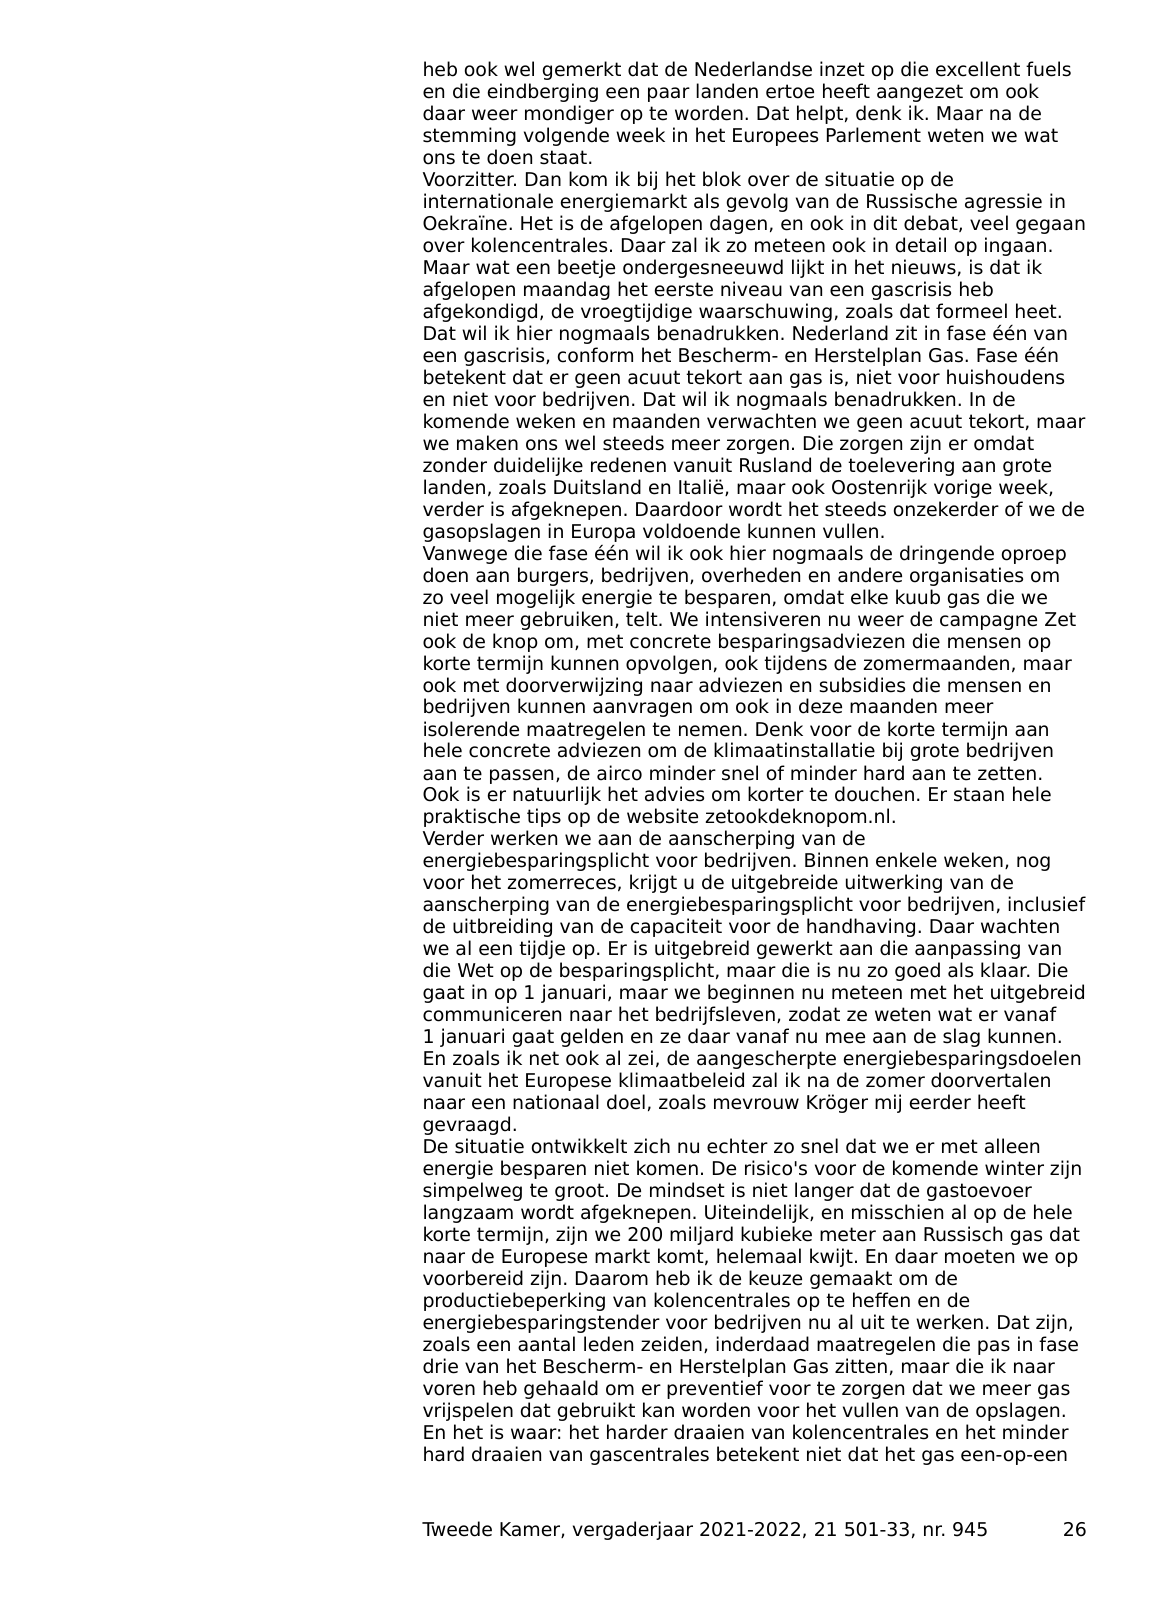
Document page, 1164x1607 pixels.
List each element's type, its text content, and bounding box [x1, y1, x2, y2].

text De situatie ontwikkelt zich nu echter zo snel dat we er met alleen energie besparen niet komen. De risico's voor de komende winter zijn simpelweg te groot. De mindset is niet langer dat de gastoevoer langzaam wordt afgeknepen. Uiteindelijk, en misschien al op de hele korte termijn, zijn we 200 miljard kubieke meter aan Russisch gas dat naar de Europese markt komt, helemaal kwijt. En daar moeten we op voorbereid zijn. Daarom heb ik de keuze gemaakt om de productiebeperking van kolencentrales op te heffen en de energiebesparingstender voor bedrijven nu al uit te werken. Dat zijn, zoals een aantal leden zeiden, inderdaad maatregelen die pas in fase drie van het Bescherm- en Herstelplan Gas zitten, maar die ik naar voren heb gehaald om er preventief voor te zorgen dat we meer gas vrijspelen dat gebruikt kan worden voor het vullen van de opslagen. En het is waar: het harder draaien van kolencentrales en het minder hard draaien van gascentrales betekent niet dat het gas een-op-een [422, 1136, 1087, 1466]
text Verder werken we aan de aanscherping van de energiebesparingsplicht voor bedrijven. Binnen enkele weken, nog voor het zomerreces, krijgt u de uitgebreide uitwerking van de aanscherping van de energiebesparingsplicht voor bedrijven, inclusief de uitbreiding van de capaciteit voor de handhaving. Daar wachten we al een tijdje op. Er is uitgebreid gewerkt aan die aanpassing van die Wet op de besparingsplicht, maar die is nu zo goed als klaar. Die gaat in op 1 januari, maar we beginnen nu meteen met het uitgebreid communiceren naar het bedrijfsleven, zodat ze weten wat er vanaf 1 januari gaat gelden en ze daar vanaf nu mee aan de slag kunnen. En zoals ik net ook al zei, de aangescherpte energiebesparingsdoelen vanuit het Europese klimaatbeleid zal ik na de zomer doorvertalen naar een nationaal doel, zoals mevrouw Kröger mij eerder heeft gevraagd. [422, 828, 1087, 1136]
text Vanwege die fase één wil ik ook hier nogmaals de dringende oproep doen aan burgers, bedrijven, overheden en andere organisaties om zo veel mogelijk energie te besparen, omdat elke kuub gas die we niet meer gebruiken, telt. We intensiveren nu weer de campagne Zet ook de knop om, met concrete besparingsadviezen die mensen op korte termijn kunnen opvolgen, ook tijdens de zomermaanden, maar ook met doorverwijzing naar adviezen en subsidies die mensen en bedrijven kunnen aanvragen om ook in deze maanden meer isolerende maatregelen te nemen. Denk voor de korte termijn aan hele concrete adviezen om de klimaatinstallatie bij grote bedrijven aan te passen, de airco minder snel of minder hard aan te zetten. Ook is er natuurlijk het advies om korter te douchen. Er staan hele praktische tips op de website zetookdeknopom.nl. [422, 543, 1087, 828]
text heb ook wel gemerkt dat de Nederlandse inzet op die excellent fuels en die eindberging een paar landen ertoe heeft aangezet om ook daar weer mondiger op te worden. Dat helpt, denk ik. Maar na de stemming volgende week in het Europees Parlement weten we wat ons te doen staat. [422, 59, 1087, 169]
text Voorzitter. Dan kom ik bij het blok over de situatie op de internationale energiemarkt als gevolg van de Russische agressie in Oekraïne. Het is de afgelopen dagen, en ook in dit debat, veel gegaan over kolencentrales. Daar zal ik zo meteen ook in detail op ingaan. Maar wat een beetje ondergesneeuwd lijkt in het nieuws, is dat ik afgelopen maandag het eerste niveau van een gascrisis heb afgekondigd, de vroegtijdige waarschuwing, zoals dat formeel heet. Dat wil ik hier nogmaals benadrukken. Nederland zit in fase één van een gascrisis, conform het Bescherm- en Herstelplan Gas. Fase één betekent dat er geen acuut tekort aan gas is, niet voor huishoudens en niet voor bedrijven. Dat wil ik nogmaals benadrukken. In de komende weken en maanden verwachten we geen acuut tekort, maar we maken ons wel steeds meer zorgen. Die zorgen zijn er omdat zonder duidelijke redenen vanuit Rusland de toelevering aan grote landen, zoals Duitsland en Italië, maar ook Oostenrijk vorige week, verder is afgeknepen. Daardoor wordt het steeds onzekerder of we de gasopslagen in Europa voldoende kunnen vullen. [422, 169, 1087, 543]
